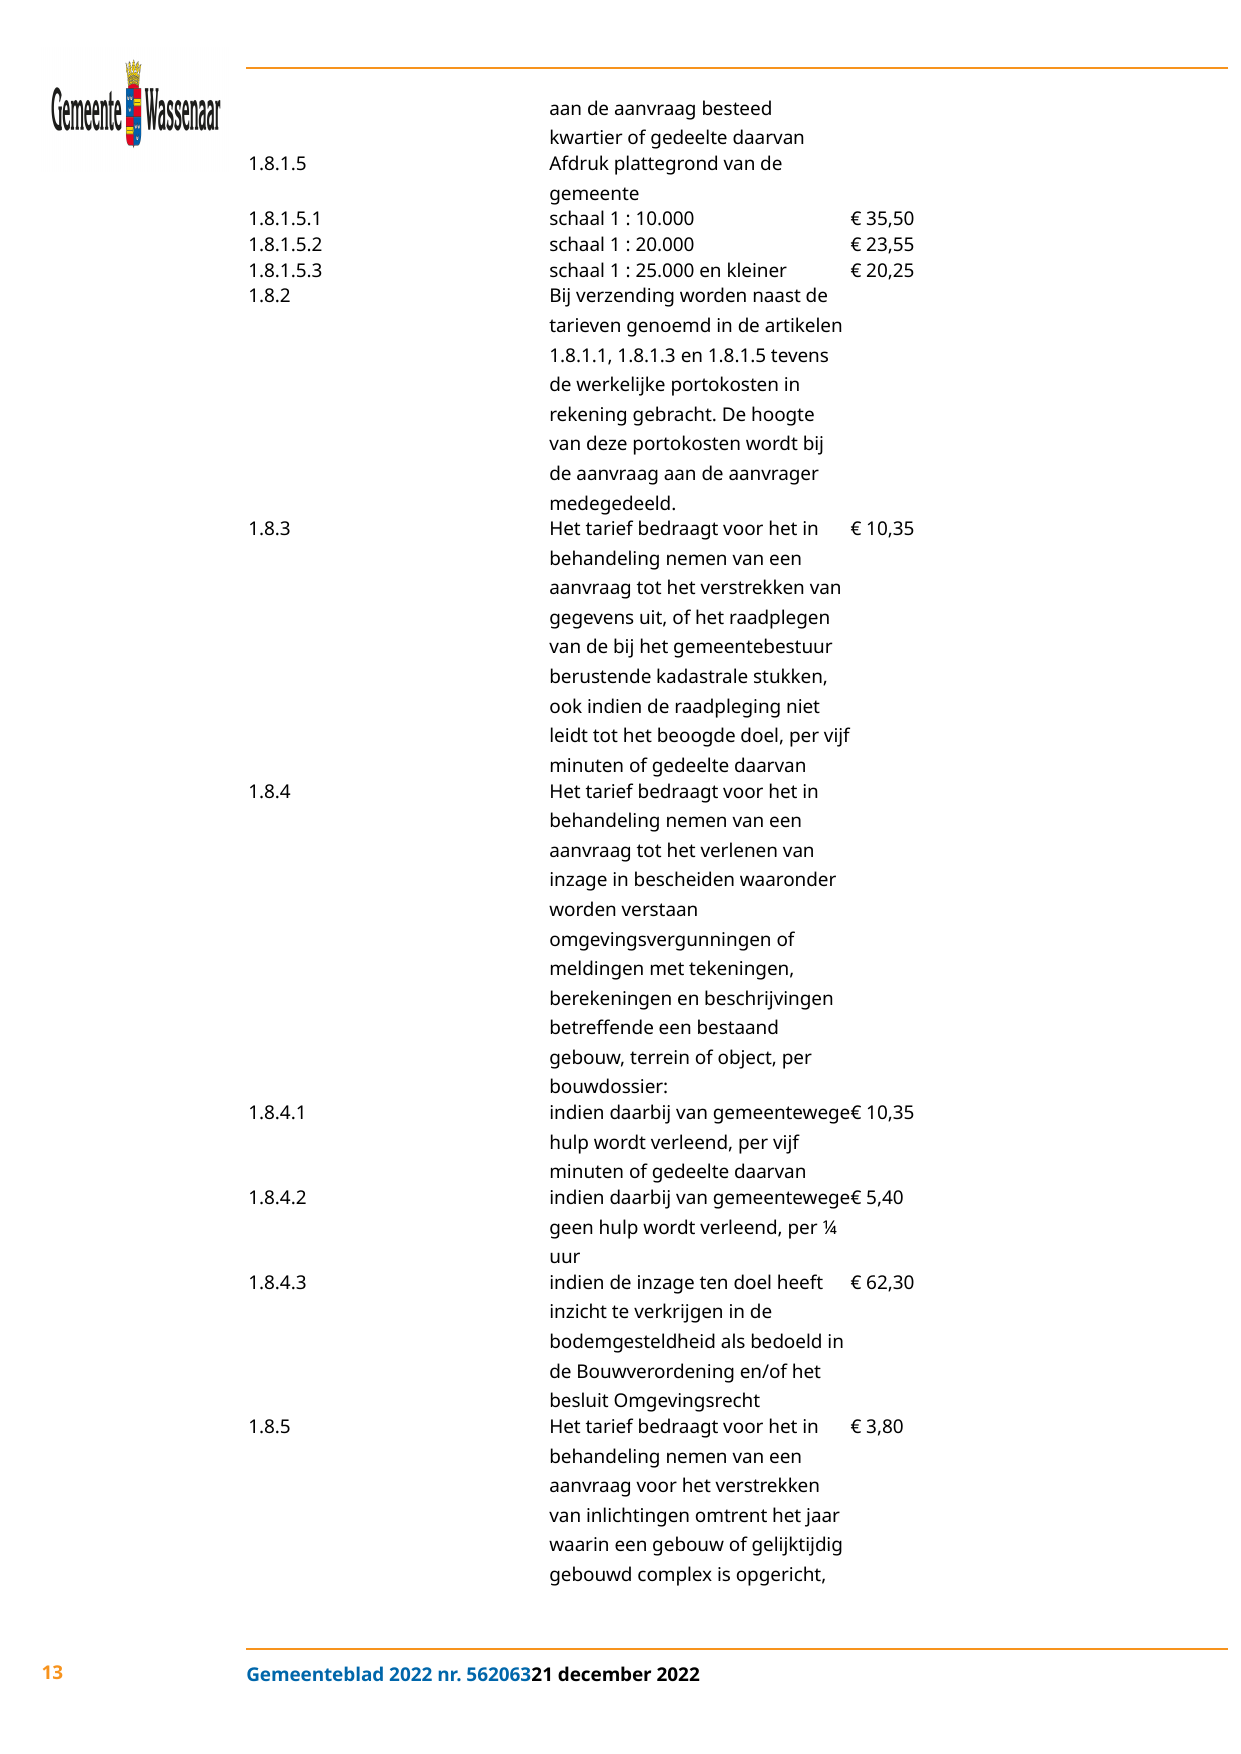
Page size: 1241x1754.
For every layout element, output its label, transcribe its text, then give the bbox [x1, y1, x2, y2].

table_cell indien daarbij van gemeentewege geen hulp wordt verleend, per ¼ uur [549, 1184, 850, 1269]
table_cell € 62,30 [850, 1269, 1152, 1413]
table_cell € 10,35 [850, 515, 1152, 778]
table_cell schaal 1 : 20.000 [549, 231, 850, 257]
table_cell Bij verzending worden naast de tarieven genoemd in de artikelen 1.8.1.1, 1.8.1.3 en 1.8.1.5 tevens de werkelijke portokosten in rekening gebracht. De hoogte van deze portokosten wordt bij de aanvraag aan de aanvrager medegedeeld. [549, 283, 850, 515]
table_cell indien daarbij van gemeentewege hulp wordt verleend, per vijf minuten of gedeelte daarvan [549, 1099, 850, 1184]
table_cell Het tarief bedraagt voor het in behandeling nemen van een aanvraag tot het verstrekken van gegevens uit, of het raadplegen van de bij het gemeentebestuur berustende kadastrale stukken, ook indien de raadpleging niet leidt tot het beoogde doel, per vijf minuten of gedeelte daarvan [549, 515, 850, 778]
table_cell € 3,80 [850, 1413, 1152, 1587]
table_cell 1.8.1.5.2 [248, 231, 549, 257]
table_cell 1.8.4 [248, 778, 549, 1099]
table_cell 1.8.4.1 [248, 1099, 549, 1184]
table_cell aan de aanvraag besteed kwartier of gedeelte daarvan [549, 95, 850, 150]
table_cell 1.8.3 [248, 515, 549, 778]
table_cell Afdruk plattegrond van de gemeente [549, 150, 850, 205]
table_cell indien de inzage ten doel heeft inzicht te verkrijgen in de bodemgesteldheid als bedoeld in de Bouwverordening en/of het besluit Omgevingsrecht [549, 1269, 850, 1413]
table_cell schaal 1 : 25.000 en kleiner [549, 257, 850, 283]
table_cell [850, 283, 1152, 515]
table_cell 1.8.1.5.1 [248, 205, 549, 231]
table_cell 1.8.1.5 [248, 150, 549, 205]
table_cell [248, 95, 549, 150]
table_cell Het tarief bedraagt voor het in behandeling nemen van een aanvraag tot het verlenen van inzage in bescheiden waaronder worden verstaan omgevingsvergunningen of meldingen met tekeningen, berekeningen en beschrijvingen betreffende een bestaand gebouw, terrein of object, per bouwdossier: [549, 778, 850, 1099]
table_cell 1.8.1.5.3 [248, 257, 549, 283]
table_cell Het tarief bedraagt voor het in behandeling nemen van een aanvraag voor het verstrekken van inlichtingen omtrent het jaar waarin een gebouw of gelijktijdig gebouwd complex is opgericht, [549, 1413, 850, 1587]
table_cell € 35,50 [850, 205, 1152, 231]
table_cell 1.8.4.3 [248, 1269, 549, 1413]
table_cell [850, 150, 1152, 205]
picture [41, 47, 231, 172]
table_cell [850, 778, 1152, 1099]
table_cell € 23,55 [850, 231, 1152, 257]
table_cell € 20,25 [850, 257, 1152, 283]
table_cell 1.8.5 [248, 1413, 549, 1587]
table_cell € 5,40 [850, 1184, 1152, 1269]
table_cell € 10,35 [850, 1099, 1152, 1184]
table_cell 1.8.4.2 [248, 1184, 549, 1269]
table_cell [850, 95, 1152, 150]
table_cell schaal 1 : 10.000 [549, 205, 850, 231]
table_cell 1.8.2 [248, 283, 549, 515]
